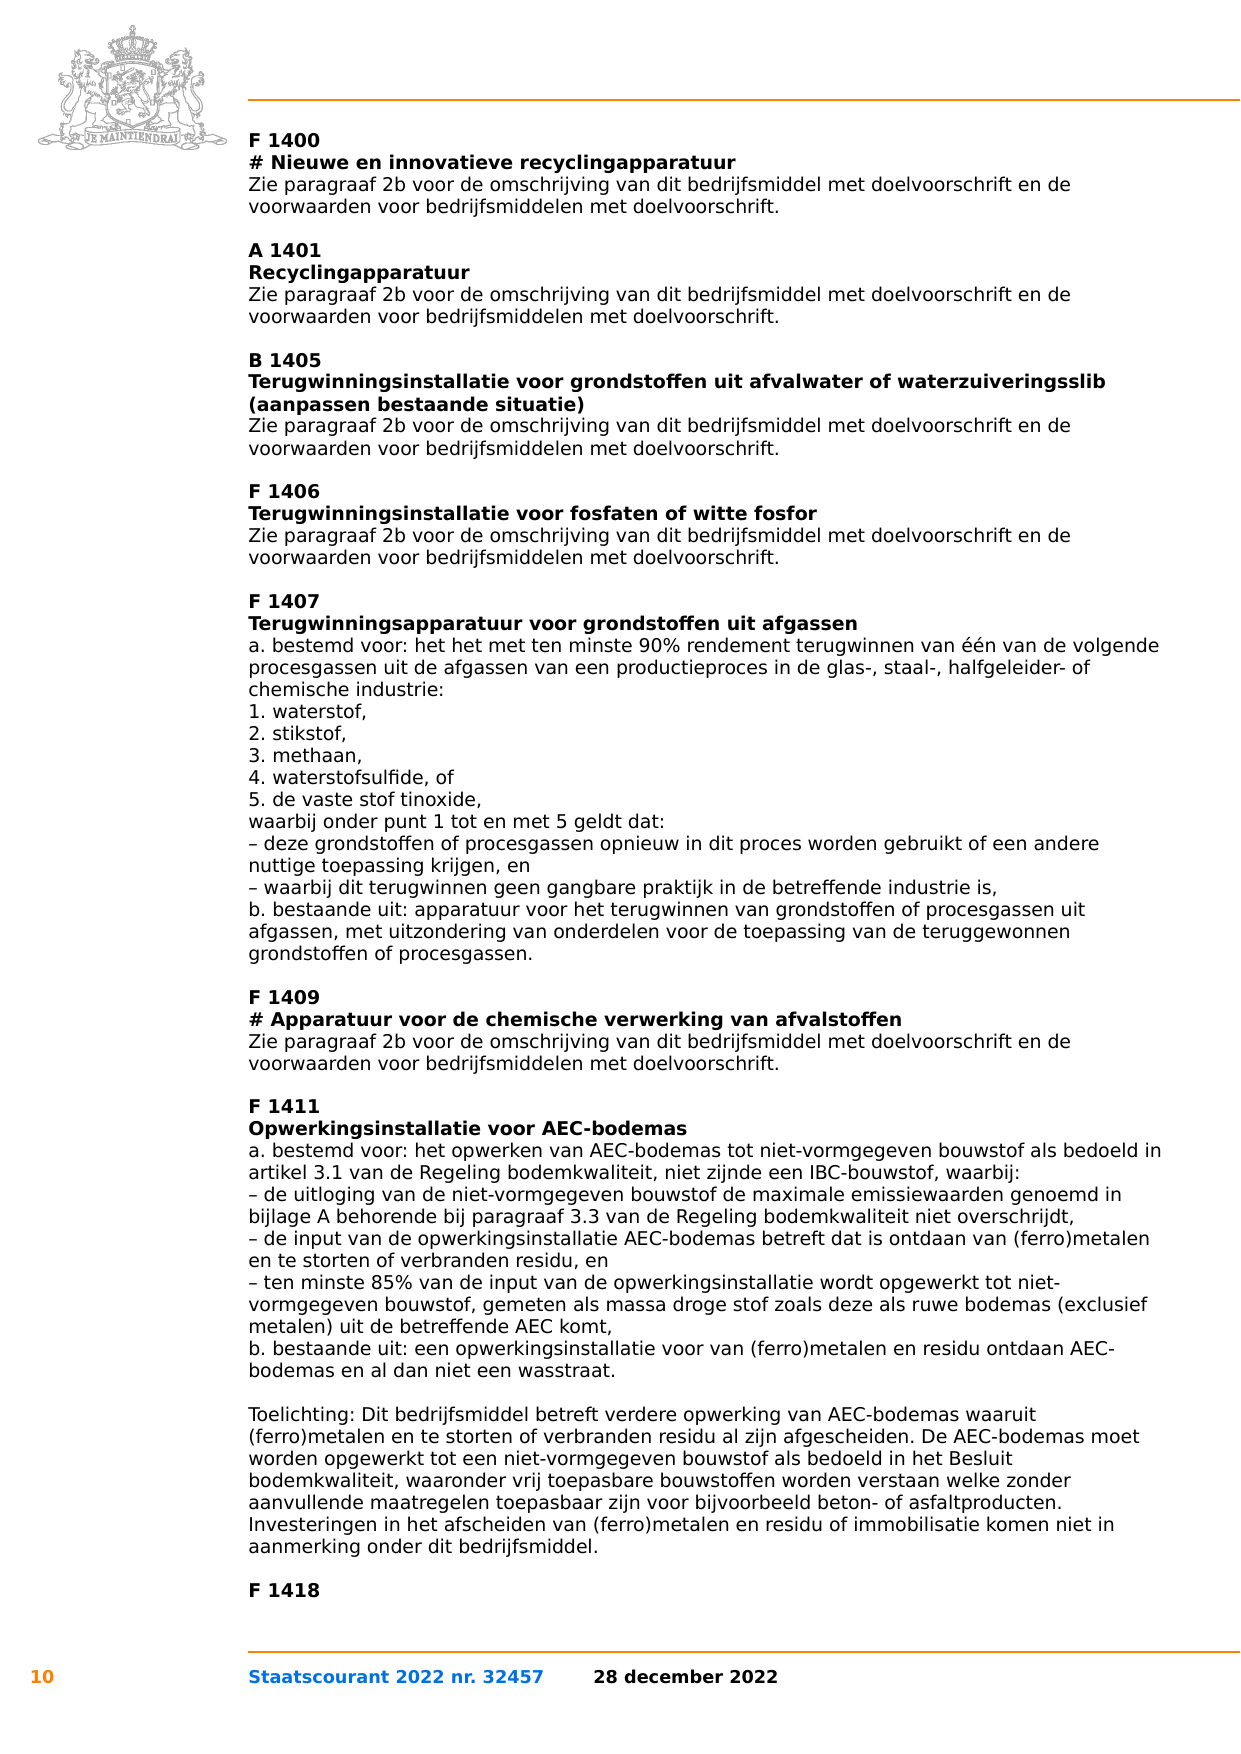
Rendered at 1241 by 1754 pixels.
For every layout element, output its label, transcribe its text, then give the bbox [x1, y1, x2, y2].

text – waarbij dit terugwinnen geen gangbare praktijk in de betreffende industrie is, [248, 877, 1163, 899]
text Terugwinningsinstallatie voor grondstoffen uit afvalwater of waterzuiveringsslib (aanpassen bestaande situatie) [248, 371, 1163, 415]
text – ten minste 85% van de input van de opwerkingsinstallatie wordt opgewerkt tot niet-vormgegeven bouwstof, gemeten als massa droge stof zoals deze als ruwe bodemas (exclusief metalen) uit de betreffende AEC komt, [248, 1272, 1163, 1338]
text F 1400 [248, 130, 1163, 152]
text Zie paragraaf 2b voor de omschrijving van dit bedrijfsmiddel met doelvoorschrift en de voorwaarden voor bedrijfsmiddelen met doelvoorschrift. [248, 415, 1163, 459]
text b. bestaande uit: apparatuur voor het terugwinnen van grondstoffen of procesgassen uit afgassen, met uitzondering van onderdelen voor de toepassing van de teruggewonnen grondstoffen of procesgassen. [248, 899, 1163, 965]
text Terugwinningsinstallatie voor fosfaten of witte fosfor [248, 503, 1163, 525]
text Opwerkingsinstallatie voor AEC-bodemas [248, 1118, 1163, 1140]
picture [38, 25, 227, 150]
text B 1405 [248, 349, 1163, 371]
text # Apparatuur voor de chemische verwerking van afvalstoffen [248, 1008, 1163, 1031]
text b. bestaande uit: een opwerkingsinstallatie voor van (ferro)metalen en residu ontdaan AEC-bodemas en al dan niet een wasstraat. [248, 1338, 1163, 1382]
text – de input van de opwerkingsinstallatie AEC-bodemas betreft dat is ontdaan van (ferro)metalen en te storten of verbranden residu, en [248, 1228, 1163, 1272]
text F 1409 [248, 987, 1163, 1008]
text F 1418 [248, 1580, 1163, 1602]
text Terugwinningsapparatuur voor grondstoffen uit afgassen [248, 613, 1163, 635]
text waarbij onder punt 1 tot en met 5 geldt dat: [248, 811, 1163, 833]
text Zie paragraaf 2b voor de omschrijving van dit bedrijfsmiddel met doelvoorschrift en de voorwaarden voor bedrijfsmiddelen met doelvoorschrift. [248, 174, 1163, 218]
text F 1407 [248, 591, 1163, 613]
text 2. stikstof, [248, 723, 1163, 745]
text 5. de vaste stof tinoxide, [248, 789, 1163, 811]
text 4. waterstofsulfide, of [248, 767, 1163, 789]
text F 1406 [248, 481, 1163, 503]
text Zie paragraaf 2b voor de omschrijving van dit bedrijfsmiddel met doelvoorschrift en de voorwaarden voor bedrijfsmiddelen met doelvoorschrift. [248, 525, 1163, 569]
text A 1401 [248, 240, 1163, 262]
text – de uitloging van de niet-vormgegeven bouwstof de maximale emissiewaarden genoemd in bijlage A behorende bij paragraaf 3.3 van de Regeling bodemkwaliteit niet overschrijdt, [248, 1184, 1163, 1228]
text 1. waterstof, [248, 701, 1163, 723]
text F 1411 [248, 1096, 1163, 1118]
text 3. methaan, [248, 745, 1163, 767]
text # Nieuwe en innovatieve recyclingapparatuur [248, 152, 1163, 174]
text Zie paragraaf 2b voor de omschrijving van dit bedrijfsmiddel met doelvoorschrift en de voorwaarden voor bedrijfsmiddelen met doelvoorschrift. [248, 1031, 1163, 1074]
text Toelichting: Dit bedrijfsmiddel betreft verdere opwerking van AEC-bodemas waaruit (ferro)metalen en te storten of verbranden residu al zijn afgescheiden. De AEC-bodemas moet worden opgewerkt tot een niet-vormgegeven bouwstof als bedoeld in het Besluit bodemkwaliteit, waaronder vrij toepasbare bouwstoffen worden verstaan welke zonder aanvullende maatregelen toepasbaar zijn voor bijvoorbeeld beton- of asfaltproducten. Investeringen in het afscheiden van (ferro)metalen en residu of immobilisatie komen niet in aanmerking onder dit bedrijfsmiddel. [248, 1404, 1163, 1558]
text – deze grondstoffen of procesgassen opnieuw in dit proces worden gebruikt of een andere nuttige toepassing krijgen, en [248, 833, 1163, 877]
text a. bestemd voor: het het met ten minste 90% rendement terugwinnen van één van de volgende procesgassen uit de afgassen van een productieproces in de glas-, staal-, halfgeleider- of chemische industrie: [248, 635, 1163, 701]
text a. bestemd voor: het opwerken van AEC-bodemas tot niet-vormgegeven bouwstof als bedoeld in artikel 3.1 van de Regeling bodemkwaliteit, niet zijnde een IBC-bouwstof, waarbij: [248, 1140, 1163, 1184]
text Zie paragraaf 2b voor de omschrijving van dit bedrijfsmiddel met doelvoorschrift en de voorwaarden voor bedrijfsmiddelen met doelvoorschrift. [248, 284, 1163, 328]
text Recyclingapparatuur [248, 262, 1163, 284]
